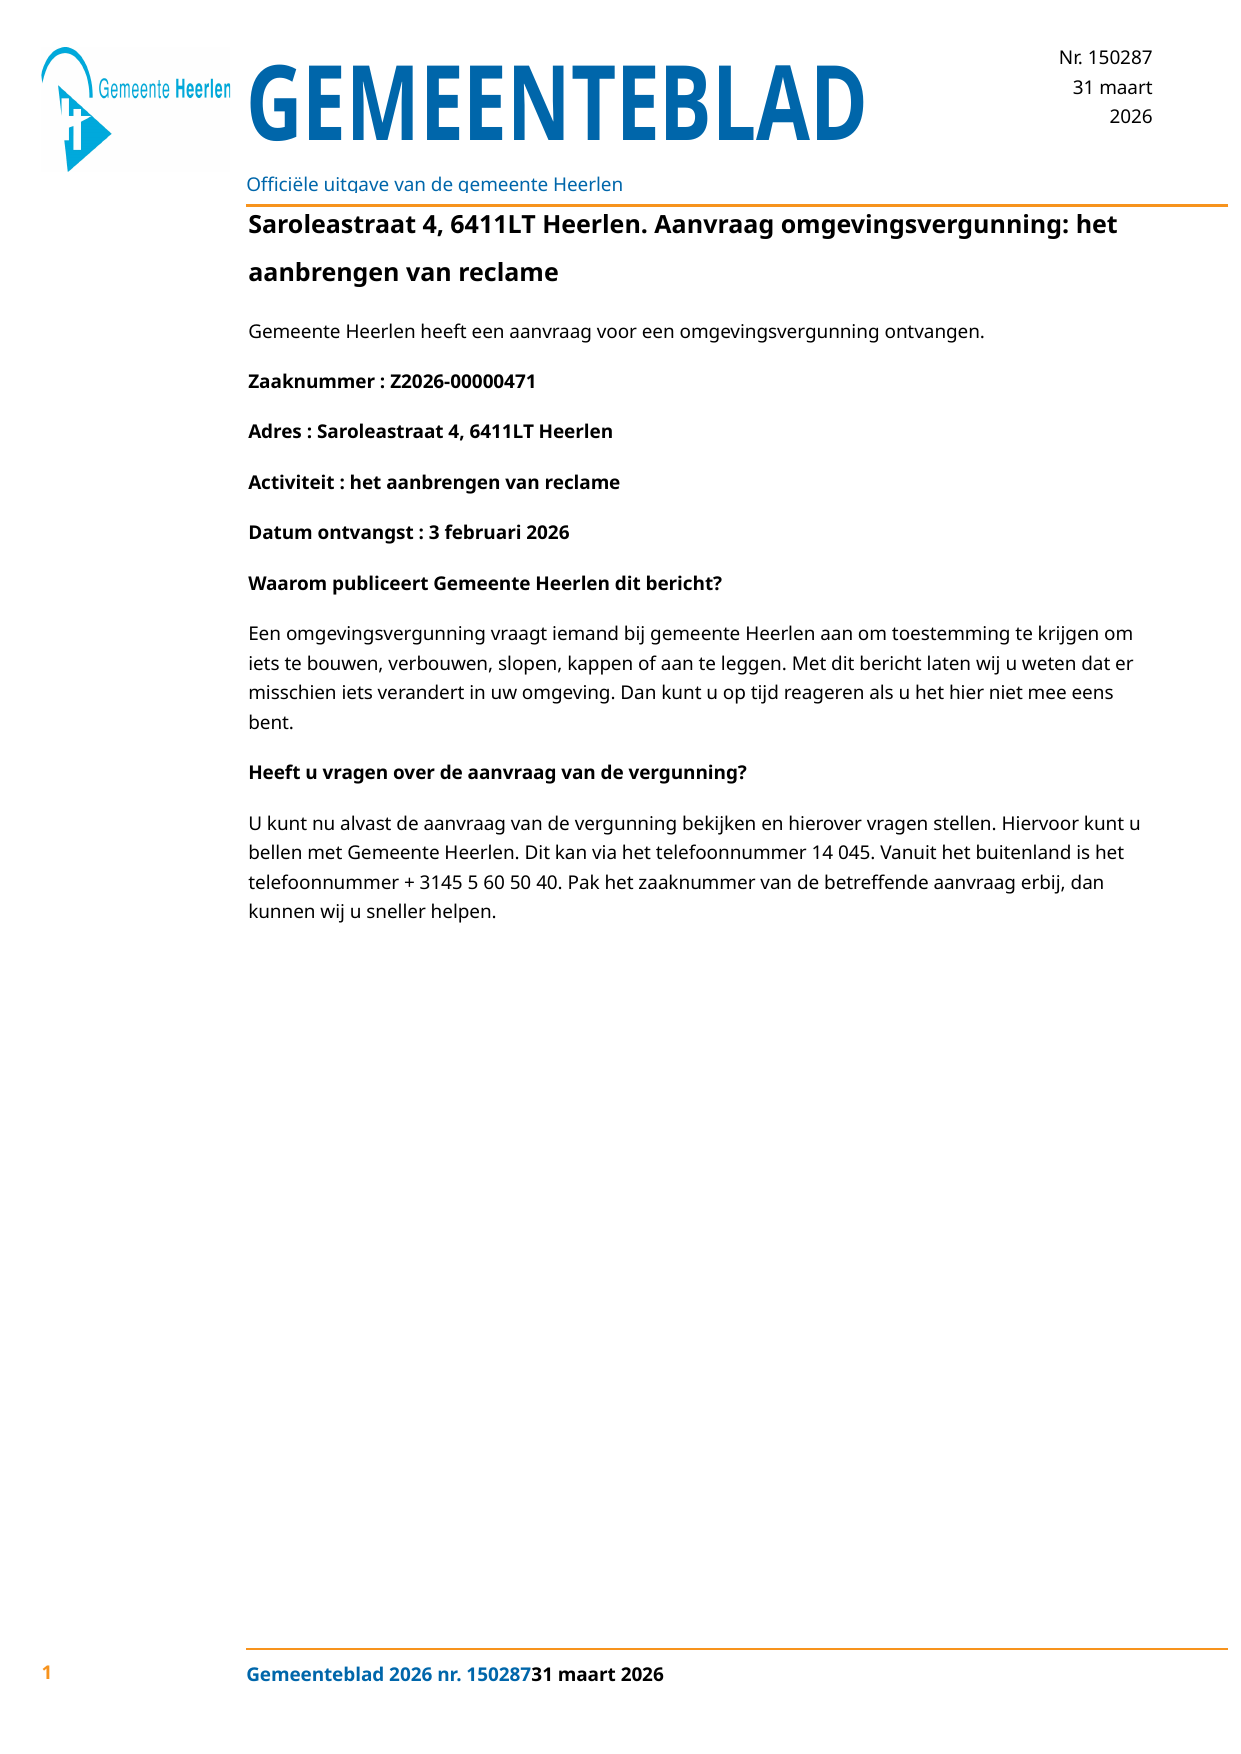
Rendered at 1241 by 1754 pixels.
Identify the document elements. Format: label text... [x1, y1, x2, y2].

text Gemeente Heerlen heeft een aanvraag voor een omgevingsvergunning ontvangen. [248, 318, 1152, 344]
text Heeft u vragen over de aanvraag van de vergunning? [248, 759, 1152, 785]
text Een omgevingsvergunning vraagt iemand bij gemeente Heerlen aan om toestemming te krijgen om iets te bouwen, verbouwen, slopen, kappen of aan te leggen. Met dit bericht laten wij u weten dat er misschien iets verandert in uw omgeving. Dan kunt u op tijd reageren als u het hier niet mee eens bent. [248, 620, 1152, 735]
text Saroleastraat 4, 6411LT Heerlen. Aanvraag omgevingsvergunning: het aanbrengen van reclame [248, 207, 1152, 288]
text Datum ontvangst : 3 februari 2026 [248, 519, 1152, 545]
text Waarom publiceert Gemeente Heerlen dit bericht? [248, 570, 1152, 596]
text Zaaknummer : Z2026-00000471 [248, 368, 1152, 394]
picture [41, 47, 231, 172]
text U kunt nu alvast de aanvraag van de vergunning bekijken en hierover vragen stellen. Hiervoor kunt u bellen met Gemeente Heerlen. Dit kan via het telefoonnummer 14 045. Vanuit het buitenland is het telefoonnummer + 3145 5 60 50 40. Pak het zaaknummer van de betreffende aanvraag erbij, dan kunnen wij u sneller helpen. [248, 810, 1152, 924]
picture [41, 47, 59, 70]
text Activiteit : het aanbrengen van reclame [248, 469, 1152, 495]
text Adres : Saroleastraat 4, 6411LT Heerlen [248, 419, 1152, 444]
